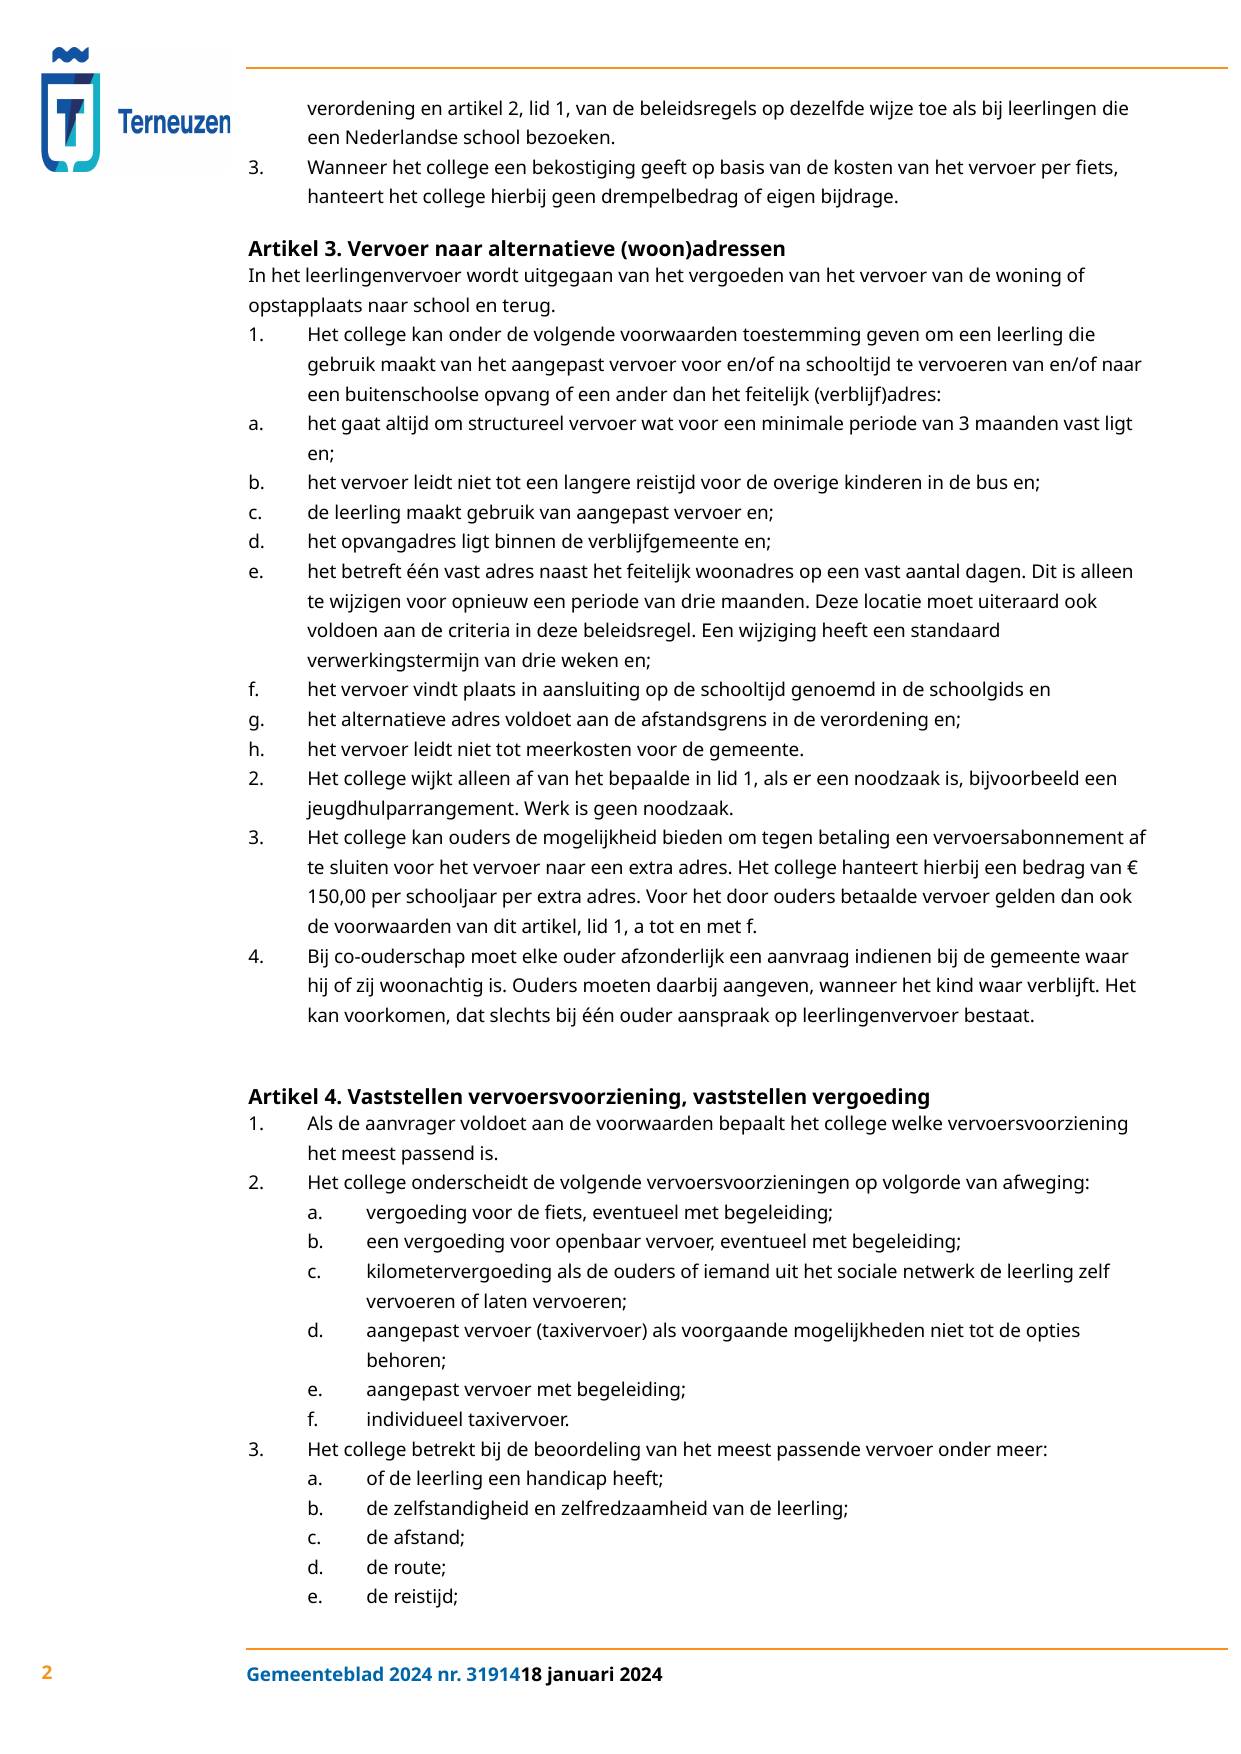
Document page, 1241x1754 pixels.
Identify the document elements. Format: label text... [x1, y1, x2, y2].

list Wanneer het college een bekostiging geeft op basis van de kosten van het vervoer per fiets, hanteert het college hierbij geen drempelbedrag of eigen bijdrage. [248, 154, 1152, 209]
list de leerling maakt gebruik van aangepast vervoer en; [248, 499, 1152, 525]
list of de leerling een handicap heeft; [307, 1465, 1152, 1491]
picture [41, 47, 231, 172]
list verordening en artikel 2, lid 1, van de beleidsregels op dezelfde wijze toe als bij leerlingen die een Nederlandse school bezoeken. [248, 95, 1152, 150]
text Artikel 4. Vaststellen vervoersvoorziening, vaststellen vergoeding [248, 1082, 1152, 1110]
list het opvangadres ligt binnen de verblijfgemeente en; [248, 529, 1152, 554]
list het vervoer leidt niet tot een langere reistijd voor de overige kinderen in de bus en; [248, 469, 1152, 495]
list het alternatieve adres voldoet aan de afstandsgrens in de verordening en; [248, 706, 1152, 732]
list een vergoeding voor openbaar vervoer, eventueel met begeleiding; [307, 1229, 1152, 1254]
list individueel taxivervoer. [307, 1406, 1152, 1432]
list Het college kan onder de volgende voorwaarden toestemming geven om een leerling die gebruik maakt van het aangepast vervoer voor en/of na schooltijd te vervoeren van en/of naar een buitenschoolse opvang of een ander dan het feitelijk (verblijf)adres: [248, 322, 1152, 406]
list de route; [307, 1554, 1152, 1580]
list Het college onderscheidt de volgende vervoersvoorzieningen op volgorde van afweging: [248, 1169, 1152, 1195]
list de zelfstandigheid en zelfredzaamheid van de leerling; [307, 1495, 1152, 1521]
list het vervoer vindt plaats in aansluiting op de schooltijd genoemd in de schoolgids en [248, 677, 1152, 702]
list kilometervergoeding als de ouders of iemand uit het sociale netwerk de leerling zelf vervoeren of laten vervoeren; [307, 1258, 1152, 1314]
text In het leerlingenvervoer wordt uitgegaan van het vergoeden van het vervoer van de woning of opstapplaats naar school en terug. [248, 262, 1152, 318]
list vergoeding voor de fiets, eventueel met begeleiding; [307, 1199, 1152, 1225]
list aangepast vervoer (taxivervoer) als voorgaande mogelijkheden niet tot de opties behoren; [307, 1317, 1152, 1373]
list het gaat altijd om structureel vervoer wat voor een minimale periode van 3 maanden vast ligt en; [248, 410, 1152, 466]
list Bij co-ouderschap moet elke ouder afzonderlijk een aanvraag indienen bij de gemeente waar hij of zij woonachtig is. Ouders moeten daarbij aangeven, wanneer het kind waar verblijft. Het kan voorkomen, dat slechts bij één ouder aanspraak op leerlingenvervoer bestaat. [248, 943, 1152, 1028]
list Het college betrekt bij de beoordeling van het meest passende vervoer onder meer: [248, 1436, 1152, 1462]
list aangepast vervoer met begeleiding; [307, 1377, 1152, 1402]
list Het college kan ouders de mogelijkheid bieden om tegen betaling een vervoersabonnement af te sluiten voor het vervoer naar een extra adres. Het college hanteert hierbij een bedrag van € 150,00 per schooljaar per extra adres. Voor het door ouders betaalde vervoer gelden dan ook de voorwaarden van dit artikel, lid 1, a tot en met f. [248, 824, 1152, 939]
text Artikel 3. Vervoer naar alternatieve (woon)adressen [248, 234, 1152, 262]
list Het college wijkt alleen af van het bepaalde in lid 1, als er een noodzaak is, bijvoorbeeld een jeugdhulparrangement. Werk is geen noodzaak. [248, 765, 1152, 821]
list de reistijd; [307, 1584, 1152, 1609]
list de afstand; [307, 1524, 1152, 1550]
list het betreft één vast adres naast het feitelijk woonadres op een vast aantal dagen. Dit is alleen te wijzigen voor opnieuw een periode van drie maanden. Deze locatie moet uiteraard ook voldoen aan de criteria in deze beleidsregel. Een wijziging heeft een standaard verwerkingstermijn van drie weken en; [248, 558, 1152, 673]
list Als de aanvrager voldoet aan de voorwaarden bepaalt het college welke vervoersvoorziening het meest passend is. [248, 1110, 1152, 1166]
list het vervoer leidt niet tot meerkosten voor de gemeente. [248, 736, 1152, 761]
